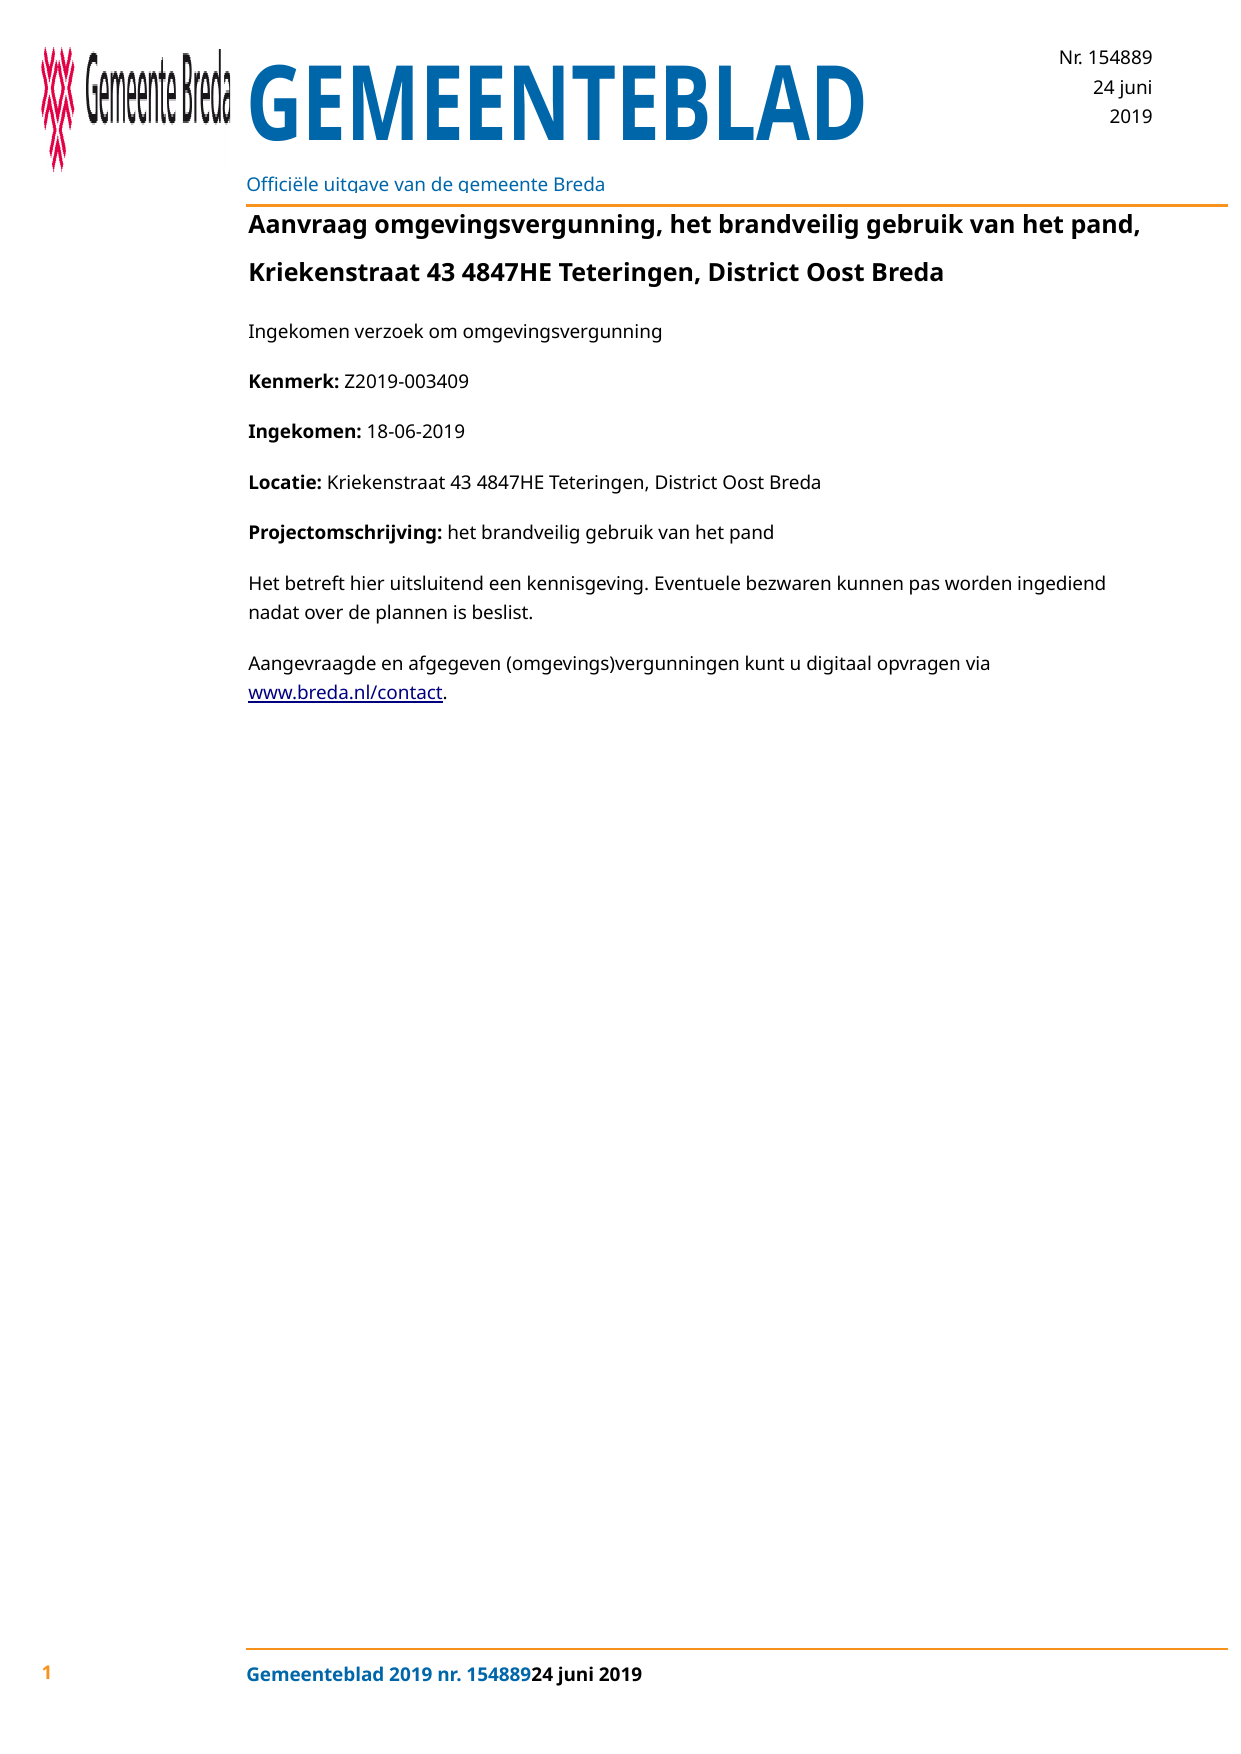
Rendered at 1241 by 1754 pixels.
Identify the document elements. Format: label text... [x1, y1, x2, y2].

text Ingekomen verzoek om omgevingsvergunning [248, 318, 1152, 344]
picture [41, 47, 231, 172]
text Projectomschrijving: het brandveilig gebruik van het pand [248, 519, 1152, 545]
text Aangevraagde en afgegeven (omgevings)vergunningen kunt u digitaal opvragen via www.breda.nl/contact. [248, 650, 1152, 705]
text Locatie: Kriekenstraat 43 4847HE Teteringen, District Oost Breda [248, 469, 1152, 495]
text Aanvraag omgevingsvergunning, het brandveilig gebruik van het pand, Kriekenstraat 43 4847HE Teteringen, District Oost Breda [248, 207, 1152, 288]
text Het betreft hier uitsluitend een kennisgeving. Eventuele bezwaren kunnen pas worden ingediend nadat over de plannen is beslist. [248, 570, 1152, 625]
text Kenmerk: Z2019-003409 [248, 368, 1152, 394]
text Ingekomen: 18-06-2019 [248, 419, 1152, 444]
